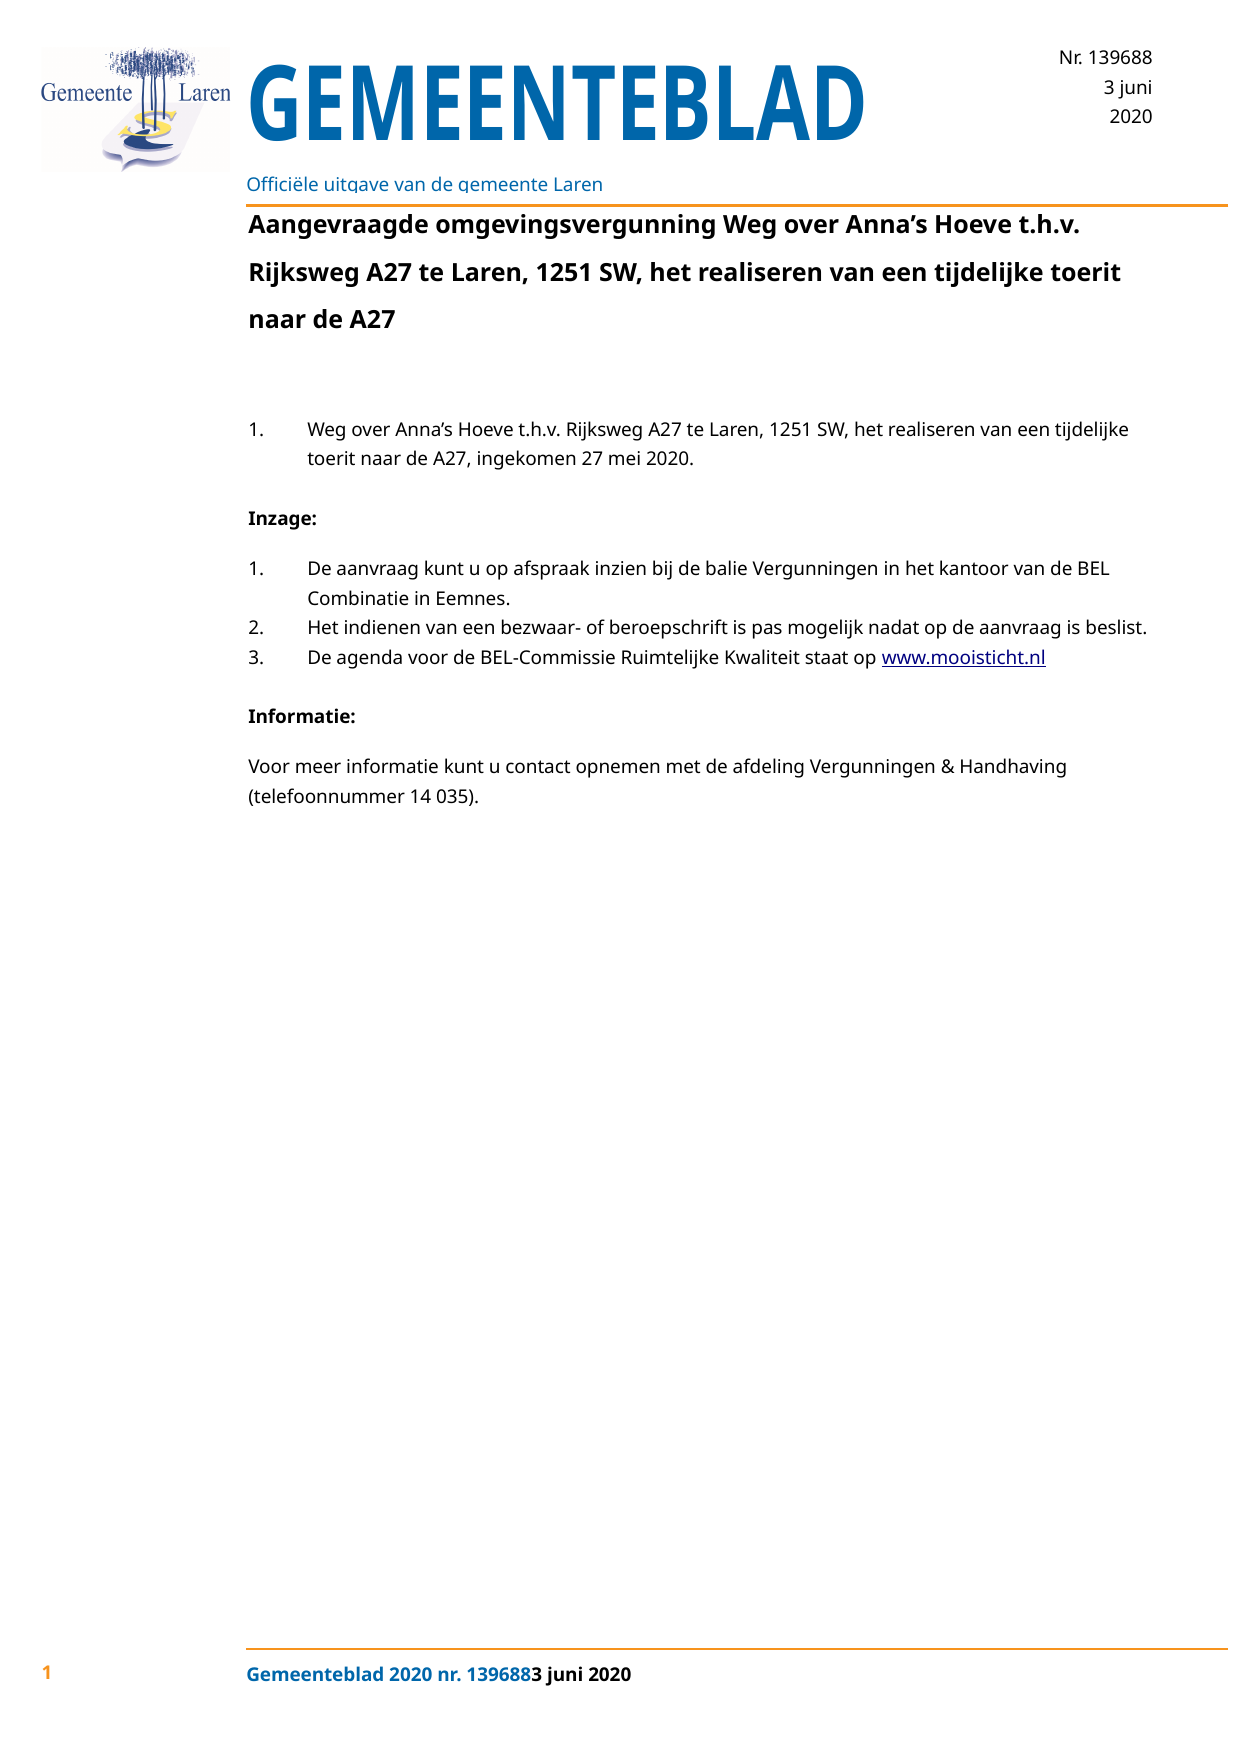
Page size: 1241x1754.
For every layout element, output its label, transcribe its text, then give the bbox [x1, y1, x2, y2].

picture [41, 47, 231, 172]
text Inzage: [248, 505, 1152, 530]
list Het indienen van een bezwaar- of beroepschrift is pas mogelijk nadat op de aanvraag is beslist. [248, 614, 1152, 640]
list De agenda voor de BEL-Commissie Ruimtelijke Kwaliteit staat op www.mooisticht.nl [248, 644, 1152, 669]
list Weg over Anna’s Hoeve t.h.v. Rijksweg A27 te Laren, 1251 SW, het realiseren van een tijdelijke toerit naar de A27, ingekomen 27 mei 2020. [248, 416, 1152, 471]
text Informatie: [248, 703, 1152, 729]
text Aangevraagde omgevingsvergunning Weg over Anna’s Hoeve t.h.v. Rijksweg A27 te Laren, 1251 SW, het realiseren van een tijdelijke toerit naar de A27 [248, 207, 1152, 336]
list De aanvraag kunt u op afspraak inzien bij de balie Vergunningen in het kantoor van de BEL Combinatie in Eemnes. [248, 555, 1152, 610]
text Voor meer informatie kunt u contact opnemen met de afdeling Vergunningen & Handhaving (telefoonnummer 14 035). [248, 753, 1152, 809]
